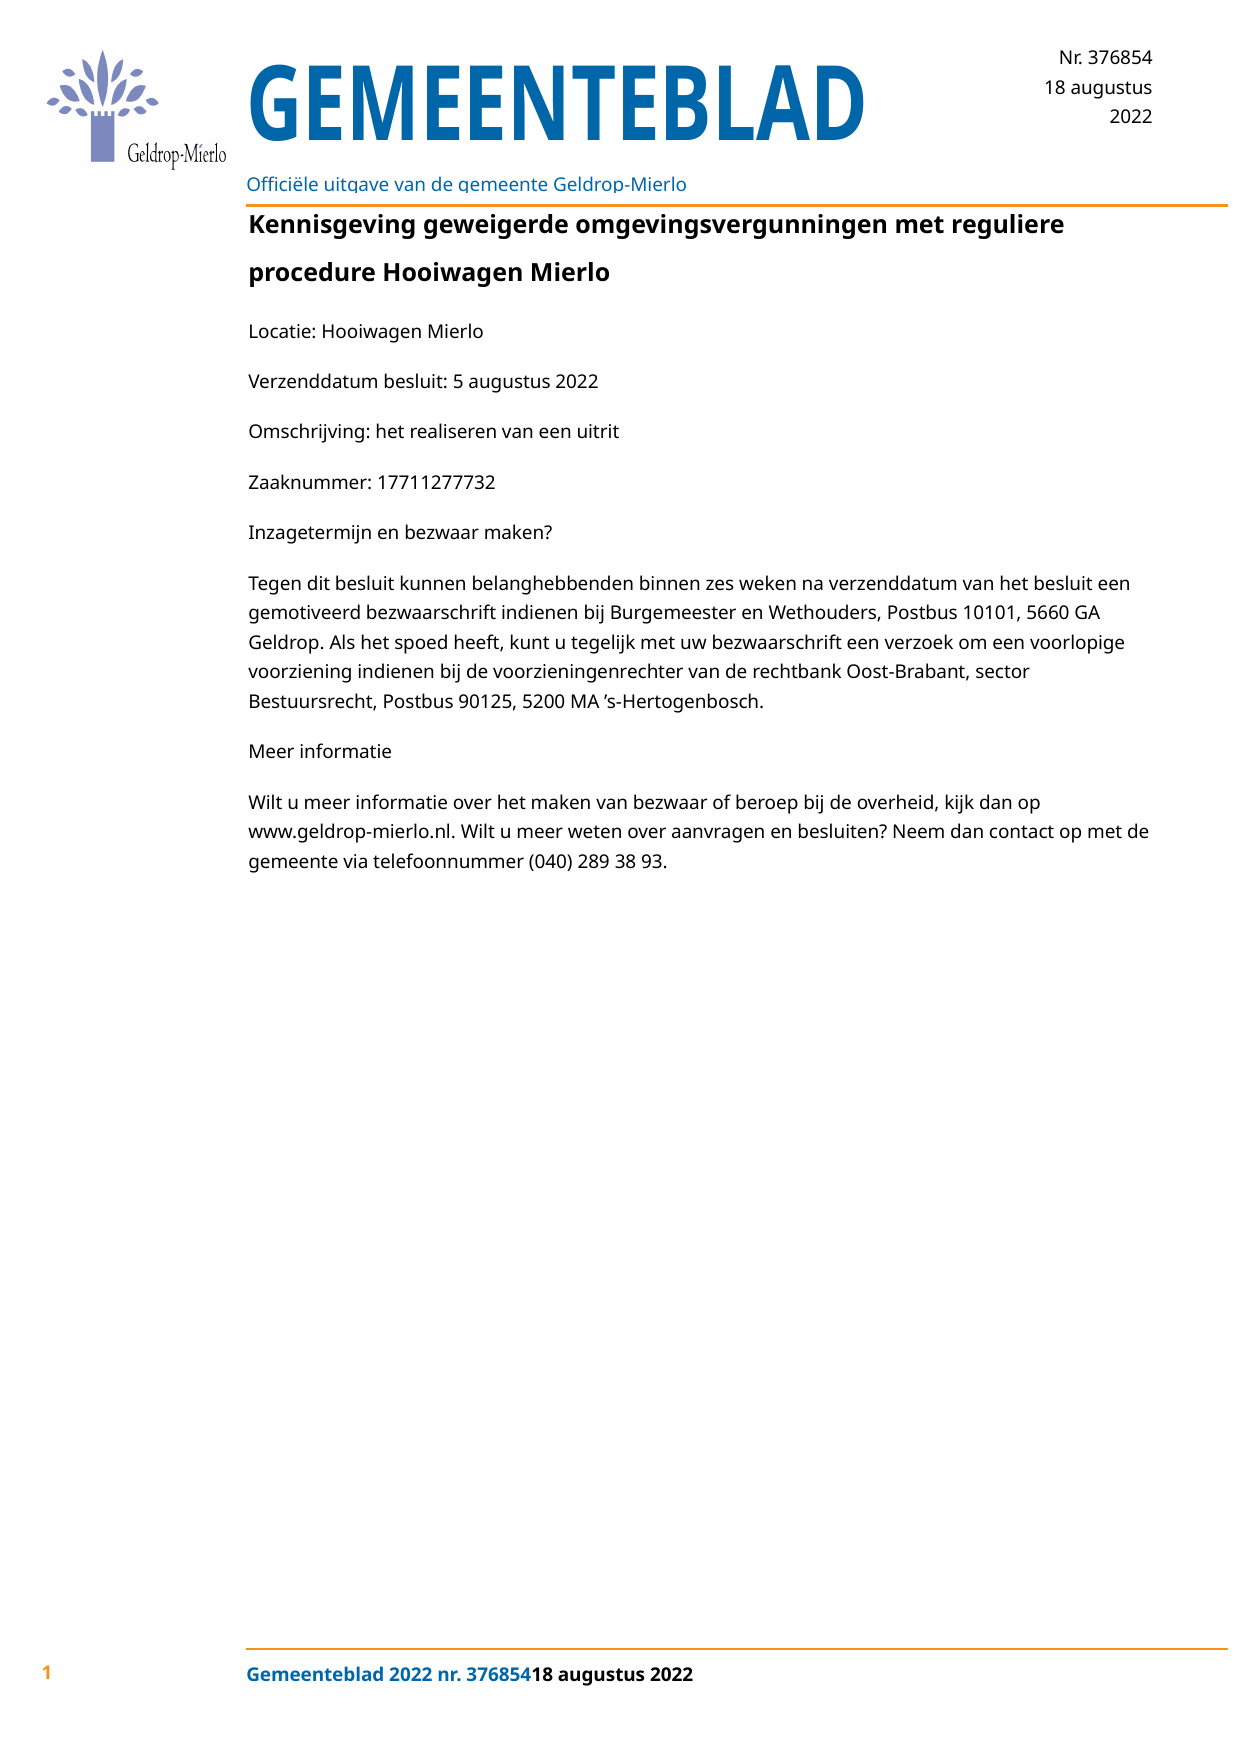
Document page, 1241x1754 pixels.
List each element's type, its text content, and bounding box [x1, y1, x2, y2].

text Tegen dit besluit kunnen belanghebbenden binnen zes weken na verzenddatum van het besluit een gemotiveerd bezwaarschrift indienen bij Burgemeester en Wethouders, Postbus 10101, 5660 GA Geldrop. Als het spoed heeft, kunt u tegelijk met uw bezwaarschrift een verzoek om een voorlopige voorziening indienen bij de voorzieningenrechter van de rechtbank Oost-Brabant, sector Bestuursrecht, Postbus 90125, 5200 MA ’s-Hertogenbosch. [248, 570, 1152, 714]
text Locatie: Hooiwagen Mierlo [248, 318, 1152, 344]
text Meer informatie [248, 739, 1152, 764]
text Zaaknummer: 17711277732 [248, 469, 1152, 495]
text Verzenddatum besluit: 5 augustus 2022 [248, 368, 1152, 394]
text Omschrijving: het realiseren van een uitrit [248, 419, 1152, 444]
picture [41, 47, 231, 172]
text Kennisgeving geweigerde omgevingsvergunningen met reguliere procedure Hooiwagen Mierlo [248, 207, 1152, 288]
text Inzagetermijn en bezwaar maken? [248, 519, 1152, 545]
text Wilt u meer informatie over het maken van bezwaar of beroep bij de overheid, kijk dan op www.geldrop-mierlo.nl. Wilt u meer weten over aanvragen en besluiten? Neem dan contact op met de gemeente via telefoonnummer (040) 289 38 93. [248, 789, 1152, 874]
